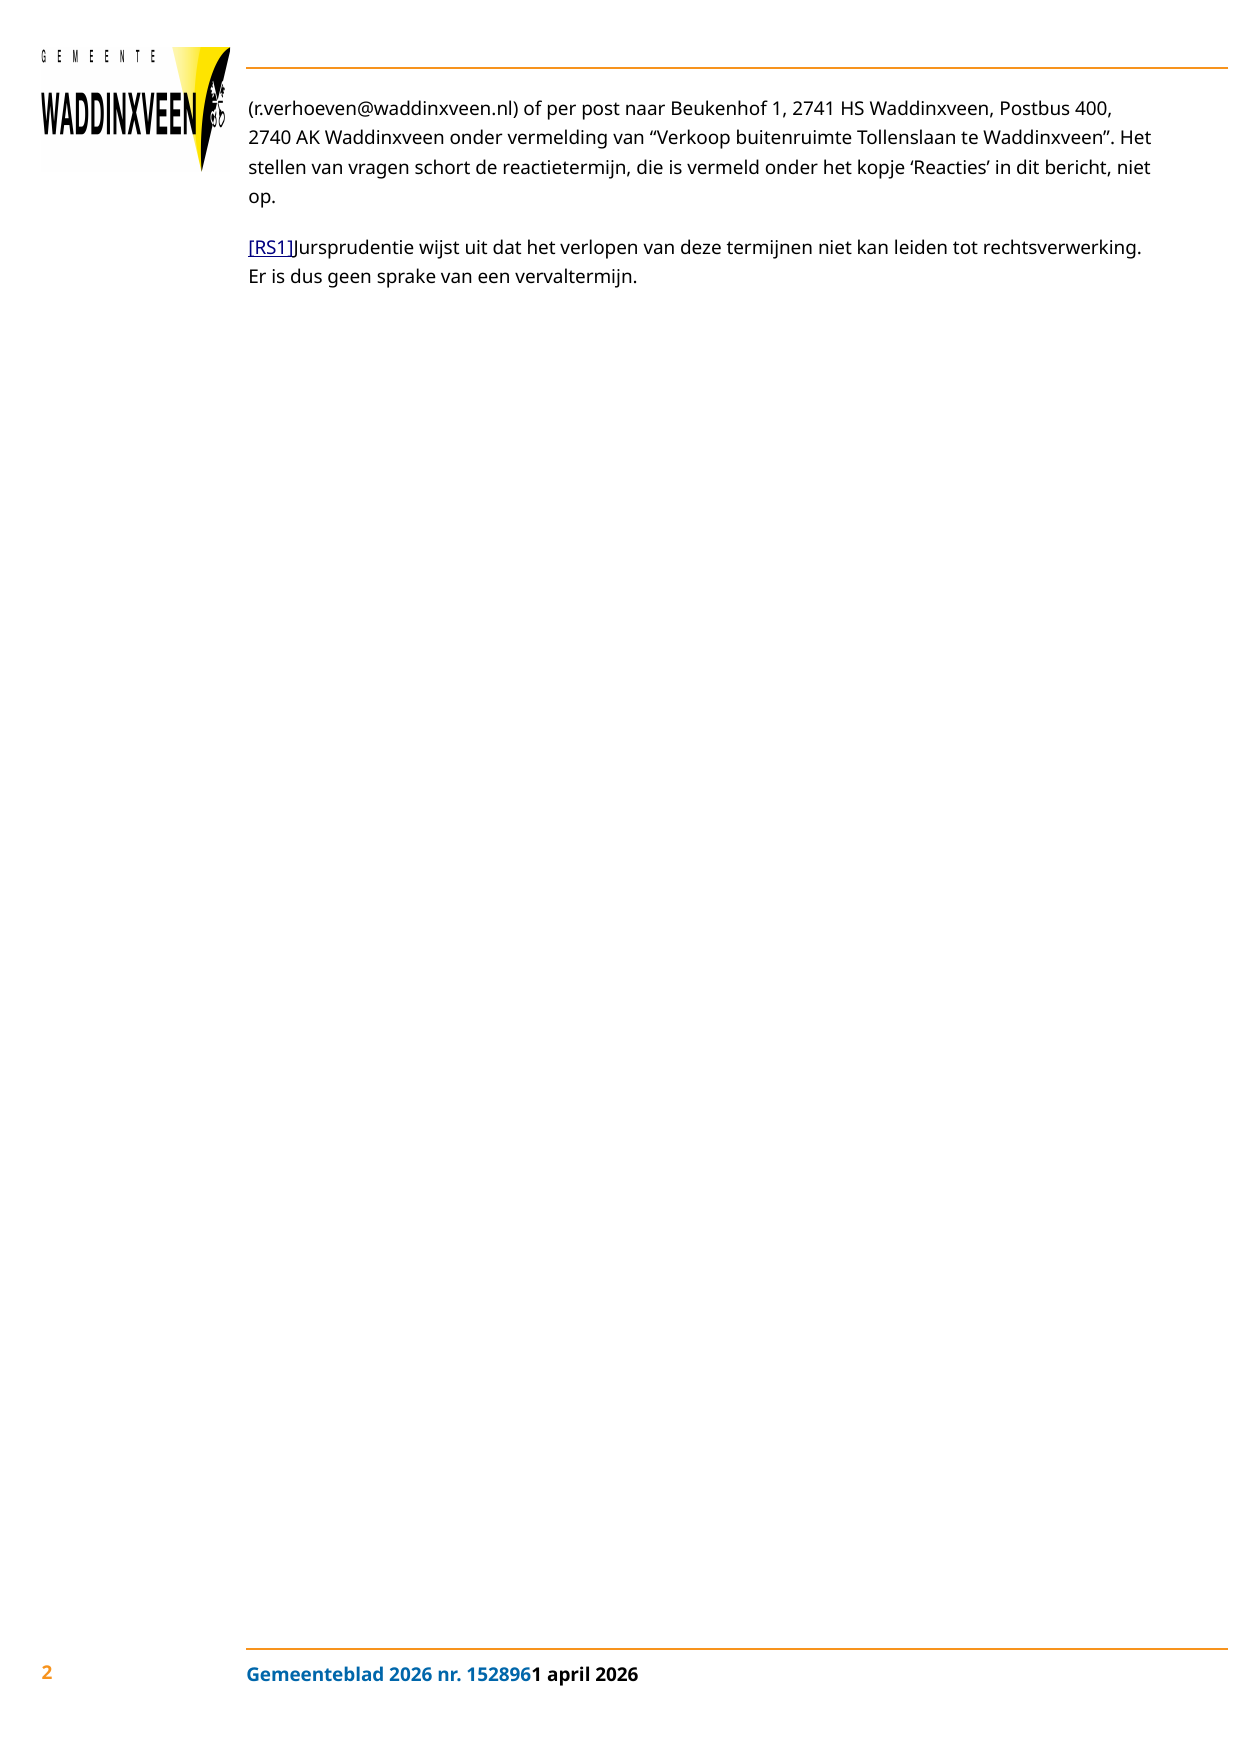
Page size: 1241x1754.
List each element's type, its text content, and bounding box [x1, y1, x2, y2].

text [RS1]Jursprudentie wijst uit dat het verlopen van deze termijnen niet kan leiden tot rechtsverwerking. Er is dus geen sprake van een vervaltermijn. [248, 234, 1152, 289]
text (r.verhoeven@waddinxveen.nl) of per post naar Beukenhof 1, 2741 HS Waddinxveen, Postbus 400, 2740 AK Waddinxveen onder vermelding van “Verkoop buitenruimte Tollenslaan te Waddinxveen”. Het stellen van vragen schort de reactietermijn, die is vermeld onder het kopje ‘Reacties’ in dit bericht, niet op. [248, 95, 1152, 209]
picture [41, 47, 231, 172]
